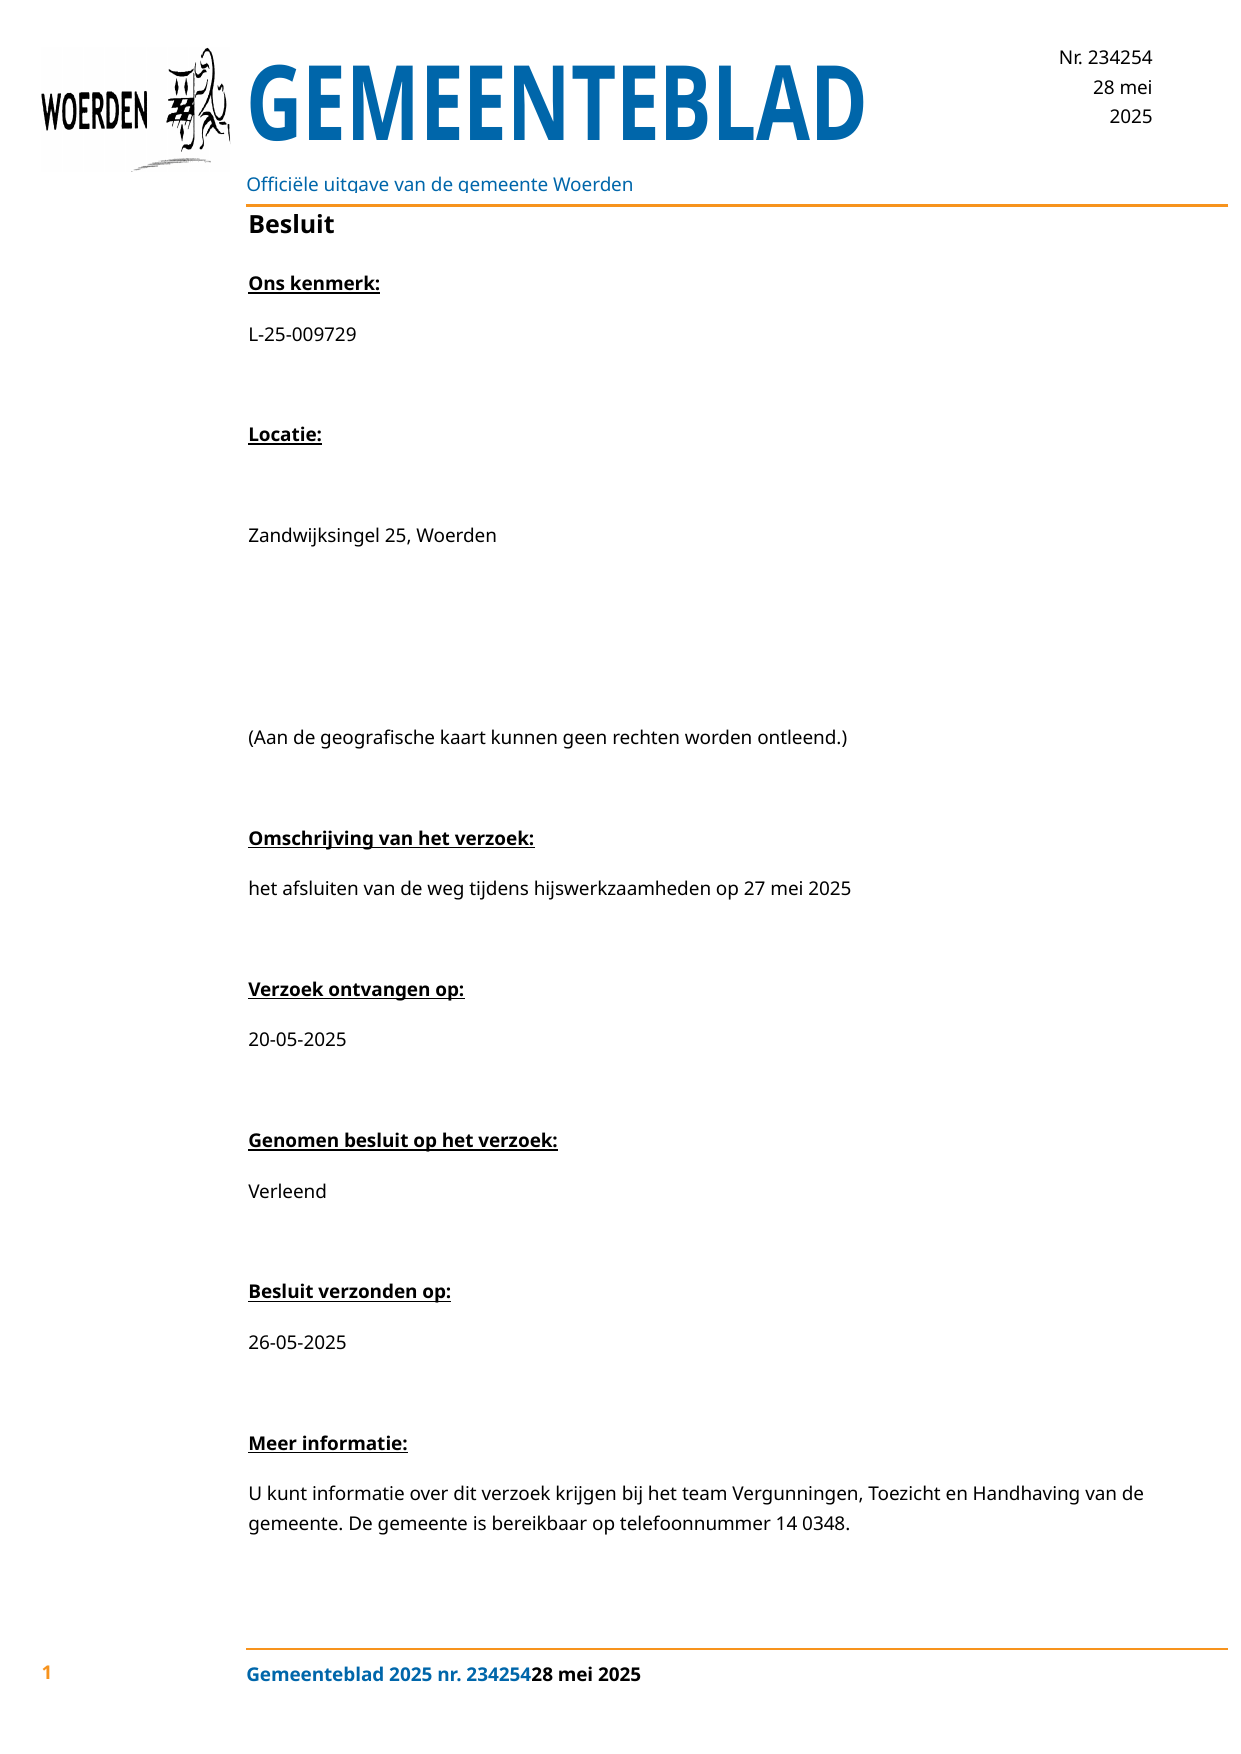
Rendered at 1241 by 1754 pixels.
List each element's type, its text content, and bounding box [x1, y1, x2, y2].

text Besluit [248, 207, 1152, 241]
text 20-05-2025 [248, 1027, 1152, 1052]
text Besluit verzonden op: [248, 1279, 1152, 1304]
text Verzoek ontvangen op: [248, 976, 1152, 1002]
text Verleend [248, 1178, 1152, 1203]
text (Aan de geografische kaart kunnen geen rechten worden ontleend.) [248, 724, 1152, 750]
text Zandwijksingel 25, Woerden [248, 522, 1152, 548]
text 26-05-2025 [248, 1329, 1152, 1355]
text Meer informatie: [248, 1430, 1152, 1456]
text Locatie: [248, 422, 1152, 447]
text L-25-009729 [248, 321, 1152, 346]
text U kunt informatie over dit verzoek krijgen bij het team Vergunningen, Toezicht en Handhaving van de gemeente. De gemeente is bereikbaar op telefoonnummer 14 0348. [248, 1480, 1152, 1536]
text Ons kenmerk: [248, 270, 1152, 296]
picture [41, 47, 231, 172]
text het afsluiten van de weg tijdens hijswerkzaamheden op 27 mei 2025 [248, 875, 1152, 901]
text Omschrijving van het verzoek: [248, 825, 1152, 851]
text Genomen besluit op het verzoek: [248, 1127, 1152, 1153]
